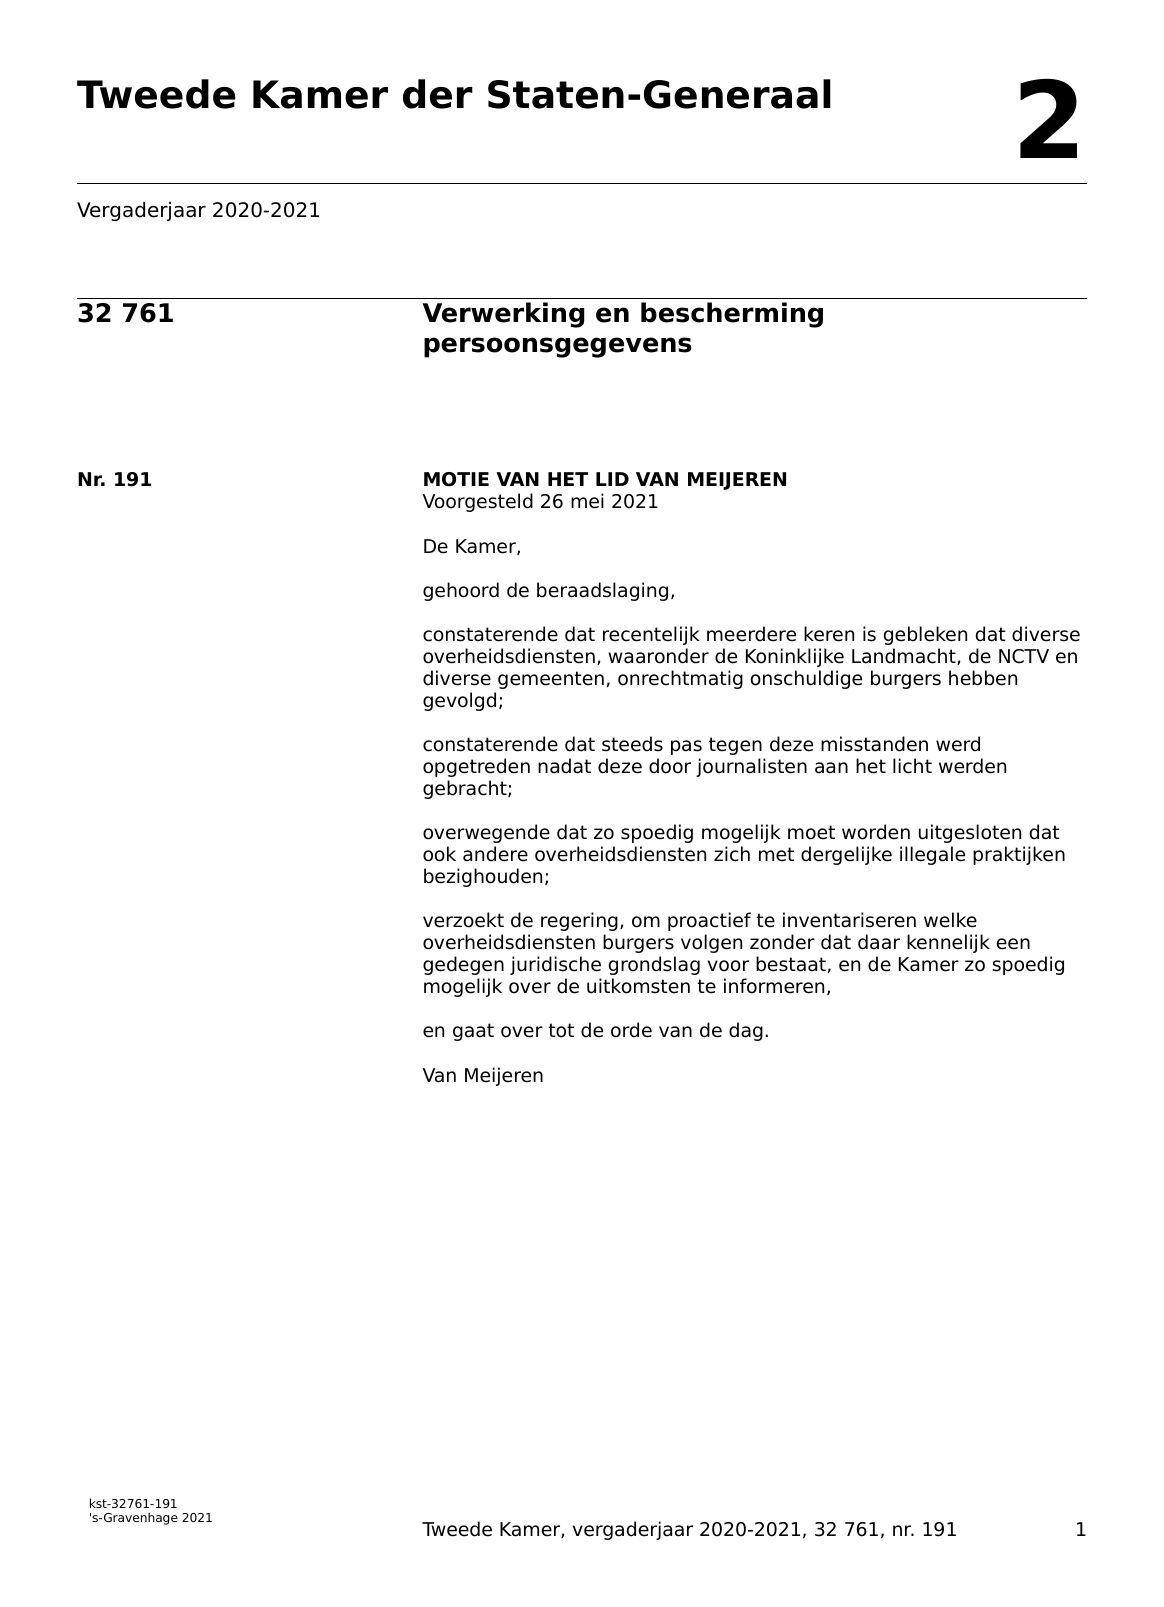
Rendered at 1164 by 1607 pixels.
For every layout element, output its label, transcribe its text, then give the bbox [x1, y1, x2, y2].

text De Kamer, [422, 536, 1087, 557]
text en gaat over tot de orde van de dag. [422, 1020, 1087, 1042]
table_header Tweede Kamer der Staten-Generaal [77, 59, 886, 183]
subtitle 32 761 Verwerking en bescherming persoonsgegevens [77, 299, 1087, 358]
text gehoord de beraadslaging, [422, 580, 1087, 602]
subtitle Nr. 191 MOTIE VAN HET LID VAN MEIJEREN [77, 469, 1087, 491]
table_cell Vergaderjaar 2020-2021 [77, 184, 1087, 298]
text verzoekt de regering, om proactief te inventariseren welke overheidsdiensten burgers volgen zonder dat daar kennelijk een gedegen juridische grondslag voor bestaat, en de Kamer zo spoedig mogelijk over de uitkomsten te informeren, [422, 910, 1087, 998]
text constaterende dat steeds pas tegen deze misstanden werd opgetreden nadat deze door journalisten aan het licht werden gebracht; [422, 734, 1087, 800]
text kst-32761-191 [88, 1497, 323, 1511]
text overwegende dat zo spoedig mogelijk moet worden uitgesloten dat ook andere overheidsdiensten zich met dergelijke illegale praktijken bezighouden; [422, 822, 1087, 888]
text Voorgesteld 26 mei 2021 [422, 491, 1087, 513]
text constaterende dat recentelijk meerdere keren is gebleken dat diverse overheidsdiensten, waaronder de Koninklijke Landmacht, de NCTV en diverse gemeenten, onrechtmatig onschuldige burgers hebben gevolgd; [422, 624, 1087, 712]
text Van Meijeren [422, 1064, 1087, 1086]
table_header 2 [886, 59, 1087, 183]
text 's-Gravenhage 2021 [88, 1511, 323, 1525]
